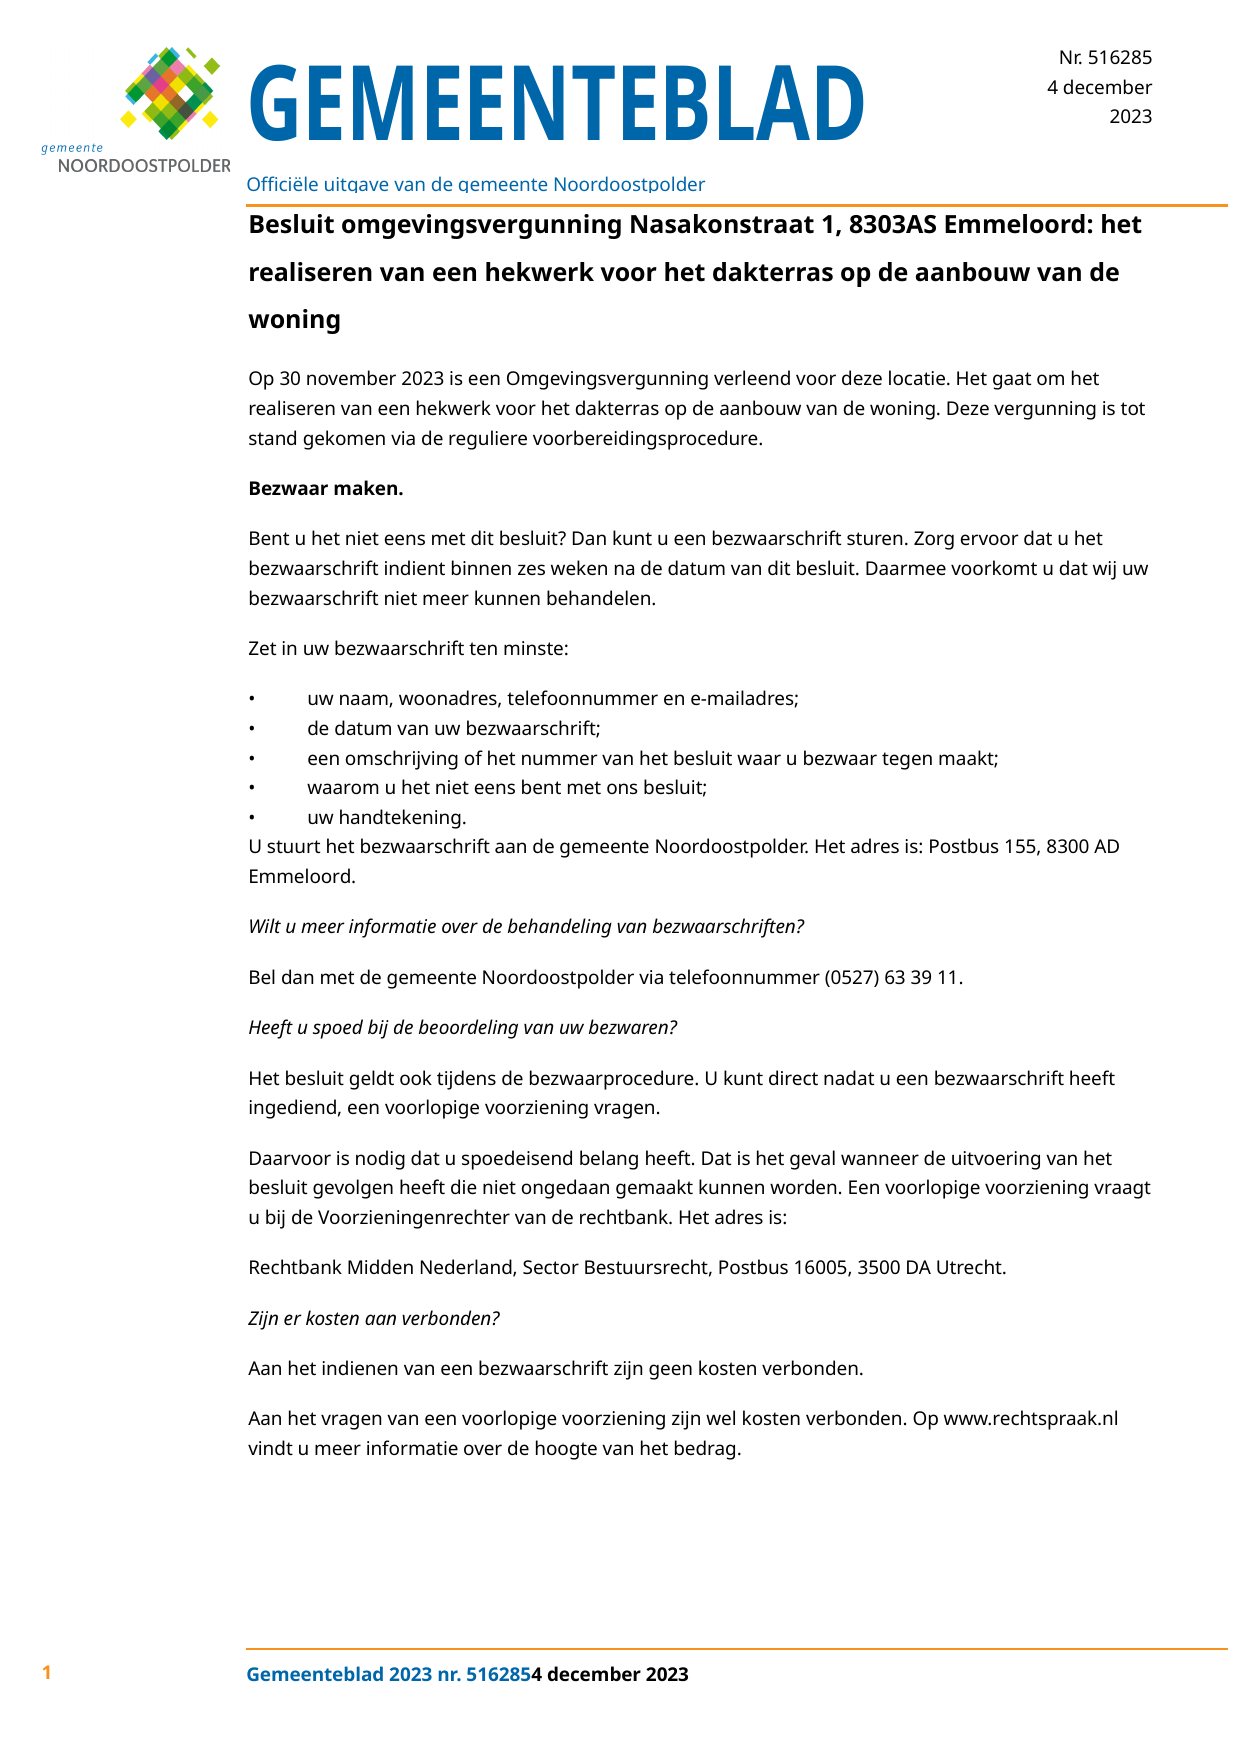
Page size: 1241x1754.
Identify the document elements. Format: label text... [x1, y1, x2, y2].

text Zijn er kosten aan verbonden? [248, 1305, 1152, 1330]
text Rechtbank Midden Nederland, Sector Bestuursrecht, Postbus 16005, 3500 DA Utrecht. [248, 1254, 1152, 1280]
text Bel dan met de gemeente Noordoostpolder via telefoonnummer (0527) 63 39 11. [248, 964, 1152, 989]
text Bent u het niet eens met dit besluit? Dan kunt u een bezwaarschrift sturen. Zorg ervoor dat u het bezwaarschrift indient binnen zes weken na de datum van dit besluit. Daarmee voorkomt u dat wij uw bezwaarschrift niet meer kunnen behandelen. [248, 526, 1152, 610]
picture [41, 47, 231, 172]
text Zet in uw bezwaarschrift ten minste: [248, 635, 1152, 661]
text Aan het indienen van een bezwaarschrift zijn geen kosten verbonden. [248, 1355, 1152, 1381]
text Bezwaar maken. [248, 475, 1152, 501]
text Het besluit geldt ook tijdens de bezwaarprocedure. U kunt direct nadat u een bezwaarschrift heeft ingediend, een voorlopige voorziening vragen. [248, 1065, 1152, 1120]
list de datum van uw bezwaarschrift; [248, 715, 1152, 741]
text Heeft u spoed bij de beoordeling van uw bezwaren? [248, 1014, 1152, 1040]
text U stuurt het bezwaarschrift aan de gemeente Noordoostpolder. Het adres is: Postbus 155, 8300 AD Emmeloord. [248, 833, 1152, 889]
text Wilt u meer informatie over de behandeling van bezwaarschriften? [248, 913, 1152, 939]
text Daarvoor is nodig dat u spoedeisend belang heeft. Dat is het geval wanneer de uitvoering van het besluit gevolgen heeft die niet ongedaan gemaakt kunnen worden. Een voorlopige voorziening vraagt u bij de Voorzieningenrechter van de rechtbank. Het adres is: [248, 1145, 1152, 1229]
text Op 30 november 2023 is een Omgevingsvergunning verleend voor deze locatie. Het gaat om het realiseren van een hekwerk voor het dakterras op de aanbouw van de woning. Deze vergunning is tot stand gekomen via de reguliere voorbereidingsprocedure. [248, 366, 1152, 450]
list waarom u het niet eens bent met ons besluit; [248, 774, 1152, 800]
text Besluit omgevingsvergunning Nasakonstraat 1, 8303AS Emmeloord: het realiseren van een hekwerk voor het dakterras op de aanbouw van de woning [248, 207, 1152, 336]
list uw handtekening. [248, 804, 1152, 829]
list uw naam, woonadres, telefoonnummer en e-mailadres; [248, 686, 1152, 711]
text Aan het vragen van een voorlopige voorziening zijn wel kosten verbonden. Op www.rechtspraak.nl vindt u meer informatie over de hoogte van het bedrag. [248, 1406, 1152, 1461]
list een omschrijving of het nummer van het besluit waar u bezwaar tegen maakt; [248, 745, 1152, 770]
